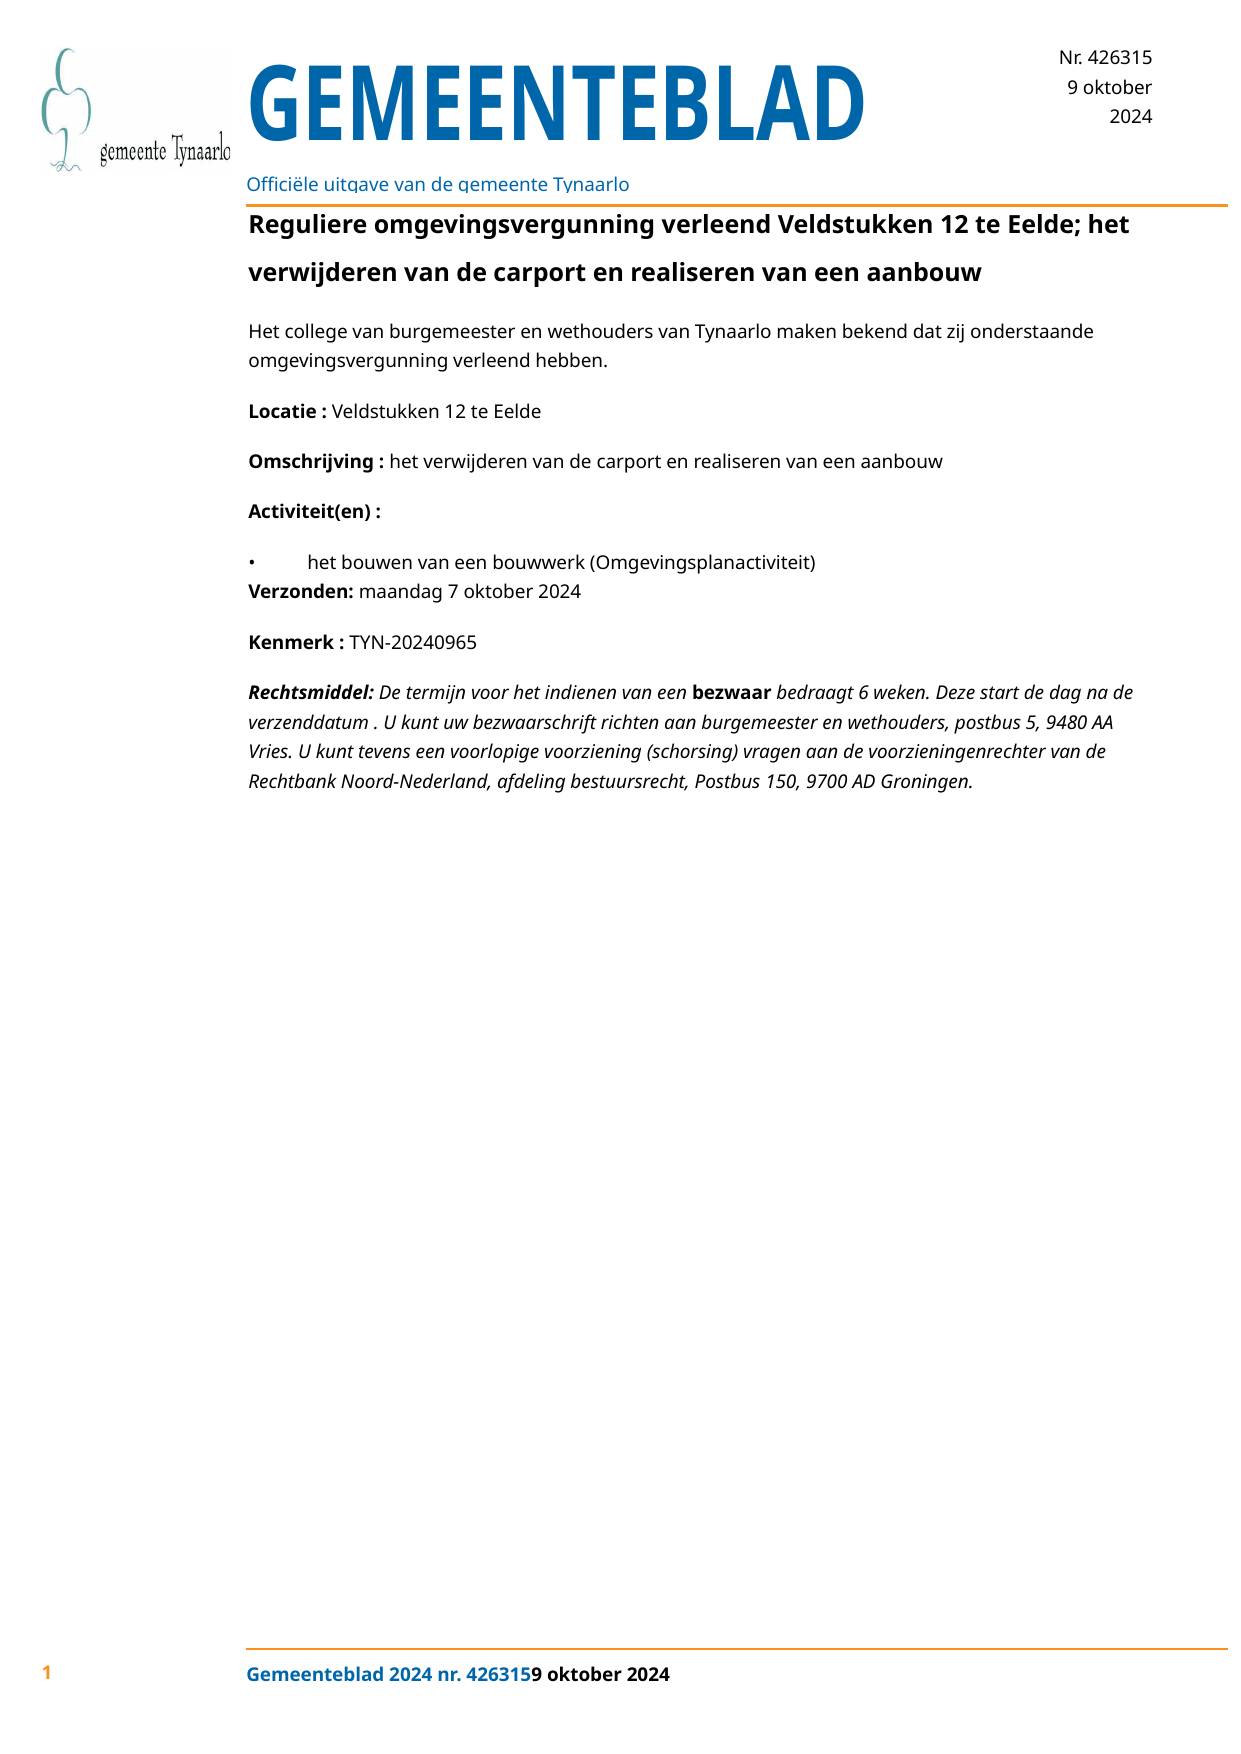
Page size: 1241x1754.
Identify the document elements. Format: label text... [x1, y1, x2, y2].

text Omschrijving : het verwijderen van de carport en realiseren van een aanbouw [248, 448, 1152, 474]
picture [41, 47, 231, 172]
list het bouwen van een bouwwerk (Omgevingsplanactiviteit) [248, 549, 1152, 575]
text Het college van burgemeester en wethouders van Tynaarlo maken bekend dat zij onderstaande omgevingsvergunning verleend hebben. [248, 318, 1152, 373]
text Rechtsmiddel: De termijn voor het indienen van een bezwaar bedraagt 6 weken. Deze start de dag na de verzenddatum . U kunt uw bezwaarschrift richten aan burgemeester en wethouders, postbus 5, 9480 AA Vries. U kunt tevens een voorlopige voorziening (schorsing) vragen aan de voorzieningenrechter van de Rechtbank Noord-Nederland, afdeling bestuursrecht, Postbus 150, 9700 AD Groningen. [248, 679, 1152, 794]
text Reguliere omgevingsvergunning verleend Veldstukken 12 te Eelde; het verwijderen van de carport en realiseren van een aanbouw [248, 207, 1152, 288]
text Kenmerk : TYN-20240965 [248, 629, 1152, 655]
text Verzonden: maandag 7 oktober 2024 [248, 579, 1152, 604]
text Locatie : Veldstukken 12 te Eelde [248, 398, 1152, 424]
text Activiteit(en) : [248, 499, 1152, 524]
